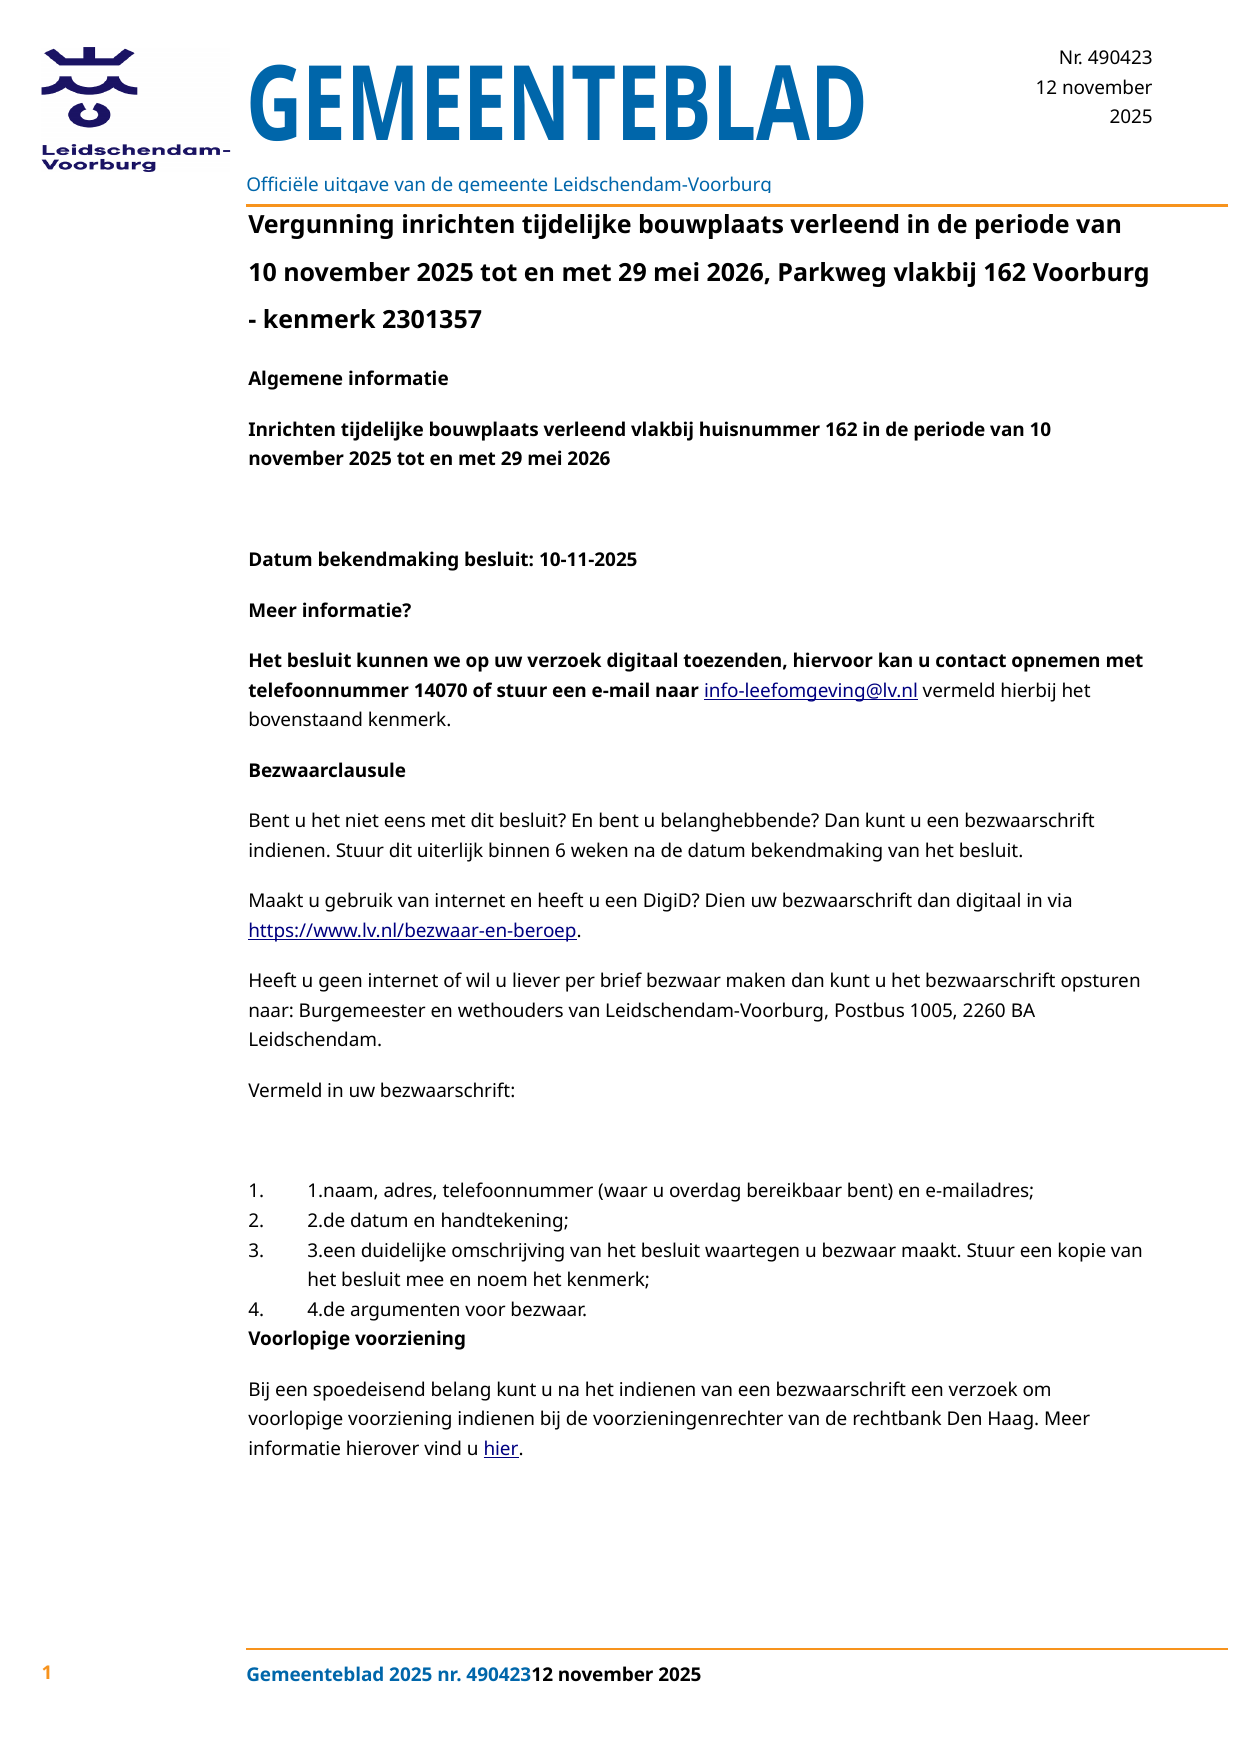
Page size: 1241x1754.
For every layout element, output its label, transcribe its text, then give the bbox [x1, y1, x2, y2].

text Het besluit kunnen we op uw verzoek digitaal toezenden, hiervoor kan u contact opnemen met telefoonnummer 14070 of stuur een e-mail naar info-leefomgeving@lv.nl vermeld hierbij het bovenstaand kenmerk. [248, 647, 1152, 732]
text Voorlopige voorziening [248, 1326, 1152, 1351]
text Datum bekendmaking besluit: 10-11-2025 [248, 546, 1152, 572]
text Maakt u gebruik van internet en heeft u een DigiD? Dien uw bezwaarschrift dan digitaal in via https://www.lv.nl/bezwaar-en-beroep. [248, 887, 1152, 942]
list 4.de argumenten voor bezwaar. [248, 1296, 1152, 1322]
text Algemene informatie [248, 366, 1152, 391]
text Inrichten tijdelijke bouwplaats verleend vlakbij huisnummer 162 in de periode van 10 november 2025 tot en met 29 mei 2026 [248, 416, 1152, 471]
list 1.naam, adres, telefoonnummer (waar u overdag bereikbaar bent) en e-mailadres; [248, 1178, 1152, 1203]
text Meer informatie? [248, 597, 1152, 622]
text Heeft u geen internet of wil u liever per brief bezwaar maken dan kunt u het bezwaarschrift opsturen naar: Burgemeester en wethouders van Leidschendam-Voorburg, Postbus 1005, 2260 BA Leidschendam. [248, 967, 1152, 1052]
list 2.de datum en handtekening; [248, 1207, 1152, 1233]
text Vergunning inrichten tijdelijke bouwplaats verleend in de periode van 10 november 2025 tot en met 29 mei 2026, Parkweg vlakbij 162 Voorburg - kenmerk 2301357 [248, 207, 1152, 336]
picture [41, 47, 231, 172]
text Bij een spoedeisend belang kunt u na het indienen van een bezwaarschrift een verzoek om voorlopige voorziening indienen bij de voorzieningenrechter van de rechtbank Den Haag. Meer informatie hierover vind u hier. [248, 1376, 1152, 1461]
list 3.een duidelijke omschrijving van het besluit waartegen u bezwaar maakt. Stuur een kopie van het besluit mee en noem het kenmerk; [248, 1237, 1152, 1292]
text Vermeld in uw bezwaarschrift: [248, 1077, 1152, 1102]
text Bent u het niet eens met dit besluit? En bent u belanghebbende? Dan kunt u een bezwaarschrift indienen. Stuur dit uiterlijk binnen 6 weken na de datum bekendmaking van het besluit. [248, 807, 1152, 862]
text Bezwaarclausule [248, 757, 1152, 782]
